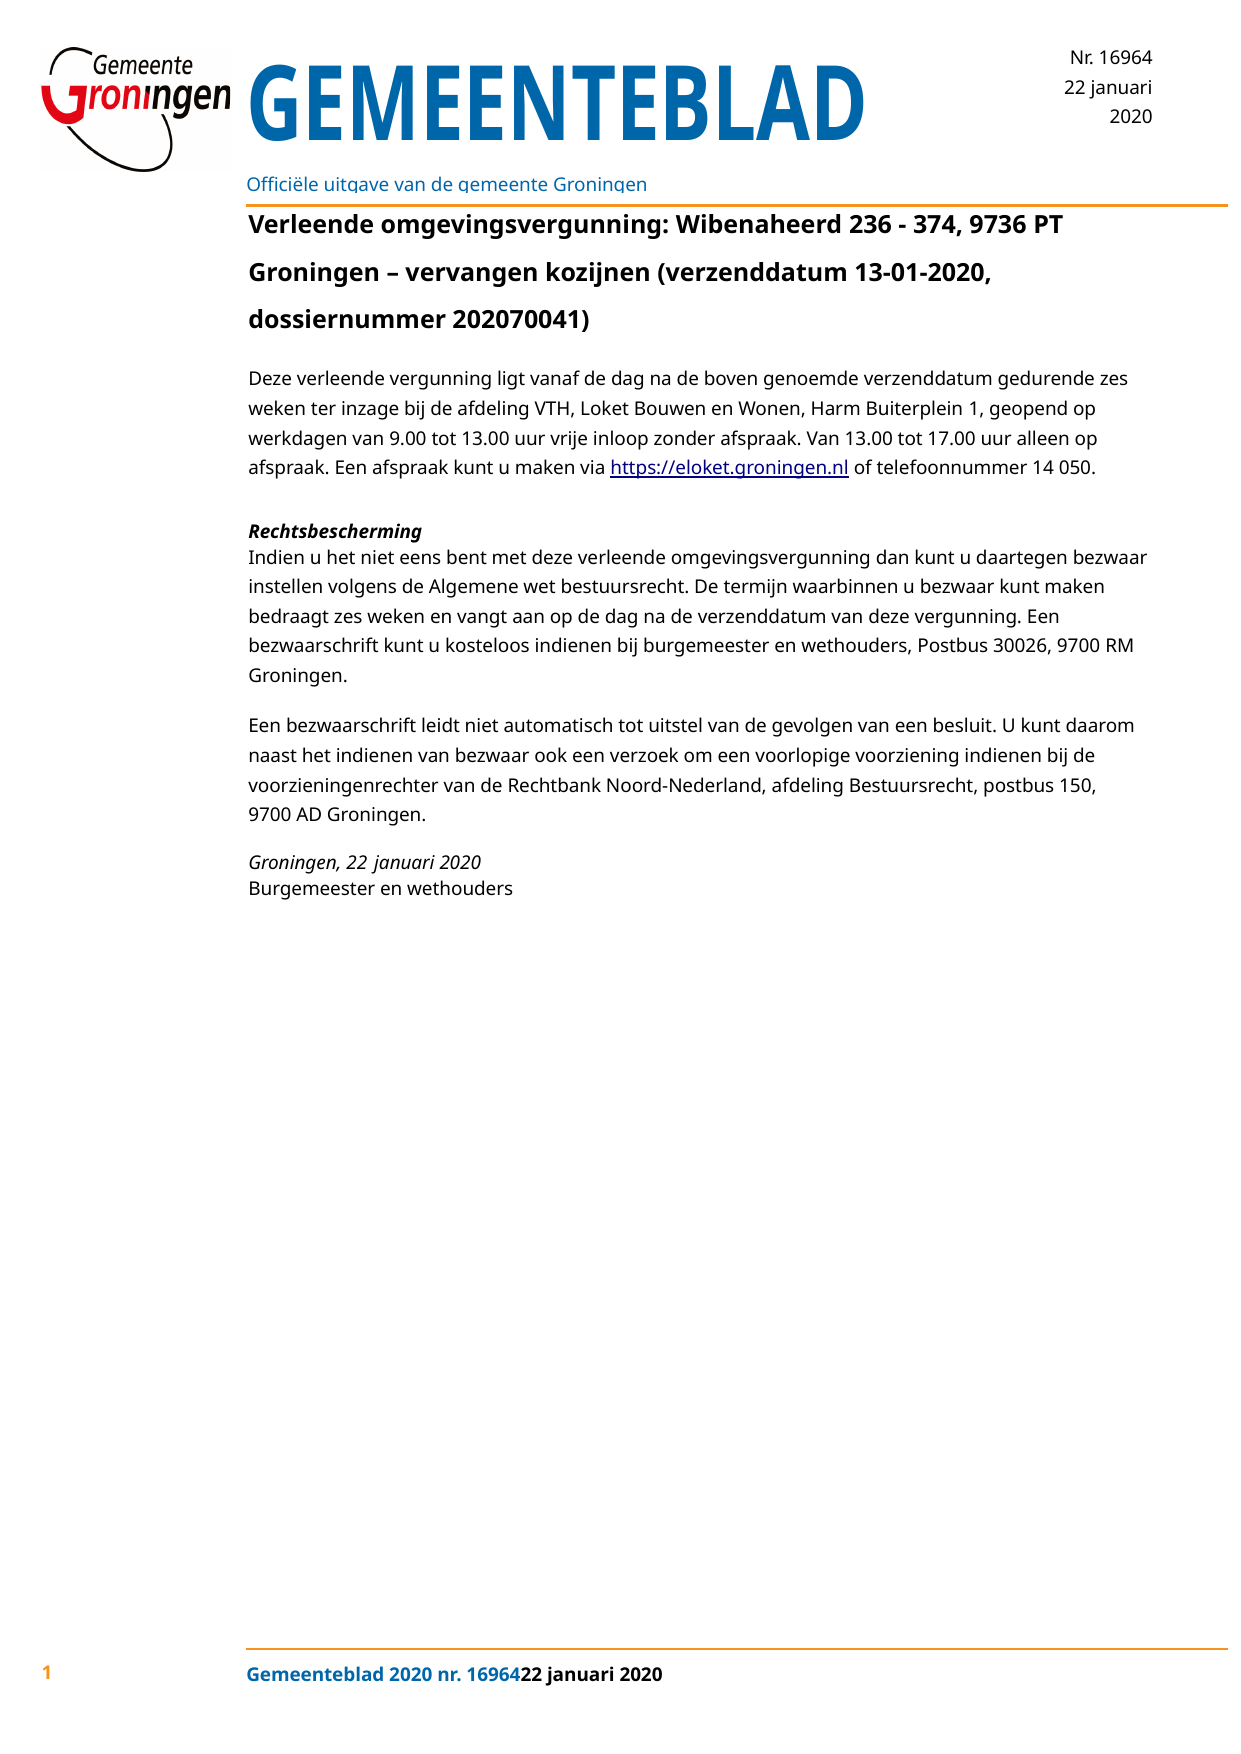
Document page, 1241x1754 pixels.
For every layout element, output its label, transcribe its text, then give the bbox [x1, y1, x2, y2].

text Verleende omgevingsvergunning: Wibenaheerd 236 - 374, 9736 PT Groningen – vervangen kozijnen (verzenddatum 13-01-2020, dossiernummer 202070041) [248, 207, 1152, 336]
picture [41, 47, 231, 172]
text Rechtsbescherming [248, 518, 1152, 544]
text Groningen, 22 januari 2020 [248, 849, 1152, 875]
text Een bezwaarschrift leidt niet automatisch tot uitstel van de gevolgen van een besluit. U kunt daarom naast het indienen van bezwaar ook een verzoek om een voorlopige voorziening indienen bij de voorzieningenrechter van de Rechtbank Noord-Nederland, afdeling Bestuursrecht, postbus 150, 9700 AD Groningen. [248, 713, 1152, 827]
text Burgemeester en wethouders [248, 875, 1152, 901]
text Deze verleende vergunning ligt vanaf de dag na de boven genoemde verzenddatum gedurende zes weken ter inzage bij de afdeling VTH, Loket Bouwen en Wonen, Harm Buiterplein 1, geopend op werkdagen van 9.00 tot 13.00 uur vrije inloop zonder afspraak. Van 13.00 tot 17.00 uur alleen op afspraak. Een afspraak kunt u maken via https://eloket.groningen.nl of telefoonnummer 14 050. [248, 366, 1152, 480]
text Indien u het niet eens bent met deze verleende omgevingsvergunning dan kunt u daartegen bezwaar instellen volgens de Algemene wet bestuursrecht. De termijn waarbinnen u bezwaar kunt maken bedraagt zes weken en vangt aan op de dag na de verzenddatum van deze vergunning. Een bezwaarschrift kunt u kosteloos indienen bij burgemeester en wethouders, Postbus 30026, 9700 RM Groningen. [248, 544, 1152, 688]
